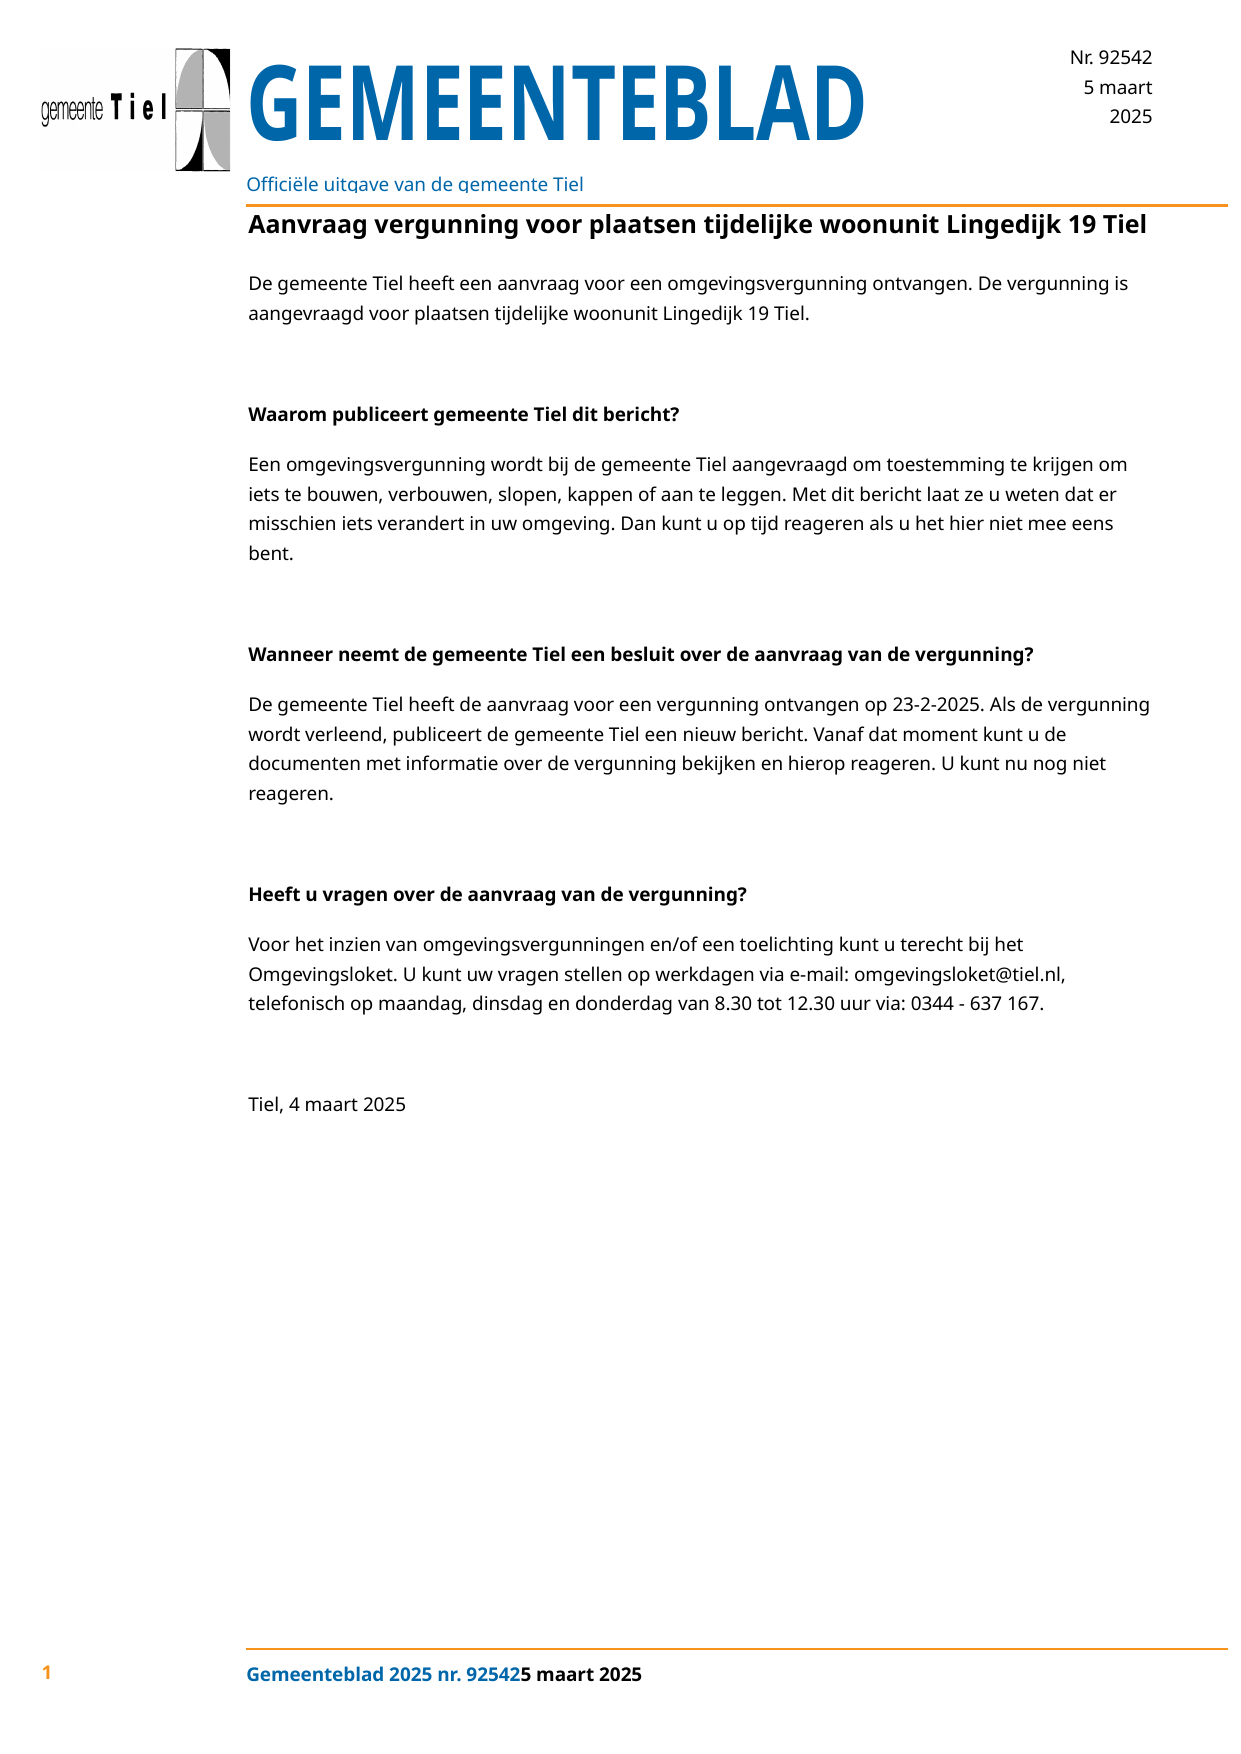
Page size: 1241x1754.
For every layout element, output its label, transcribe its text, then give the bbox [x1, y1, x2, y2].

text Tiel, 4 maart 2025 [248, 1091, 1152, 1117]
text Waarom publiceert gemeente Tiel dit bericht? [248, 401, 1152, 426]
text Aanvraag vergunning voor plaatsen tijdelijke woonunit Lingedijk 19 Tiel [248, 207, 1152, 241]
text Voor het inzien van omgevingsvergunningen en/of een toelichting kunt u terecht bij het Omgevingsloket. U kunt uw vragen stellen op werkdagen via e-mail: omgevingsloket@tiel.nl, telefonisch op maandag, dinsdag en donderdag van 8.30 tot 12.30 uur via: 0344 - 637 167. [248, 931, 1152, 1016]
text Wanneer neemt de gemeente Tiel een besluit over de aanvraag van de vergunning? [248, 641, 1152, 666]
text De gemeente Tiel heeft de aanvraag voor een vergunning ontvangen op 23-2-2025. Als de vergunning wordt verleend, publiceert de gemeente Tiel een nieuw bericht. Vanaf dat moment kunt u de documenten met informatie over de vergunning bekijken en hierop reageren. U kunt nu nog niet reageren. [248, 691, 1152, 806]
picture [41, 47, 231, 172]
text Heeft u vragen over de aanvraag van de vergunning? [248, 881, 1152, 906]
text De gemeente Tiel heeft een aanvraag voor een omgevingsvergunning ontvangen. De vergunning is aangevraagd voor plaatsen tijdelijke woonunit Lingedijk 19 Tiel. [248, 270, 1152, 326]
text Een omgevingsvergunning wordt bij de gemeente Tiel aangevraagd om toestemming te krijgen om iets te bouwen, verbouwen, slopen, kappen of aan te leggen. Met dit bericht laat ze u weten dat er misschien iets verandert in uw omgeving. Dan kunt u op tijd reageren als u het hier niet mee eens bent. [248, 451, 1152, 566]
